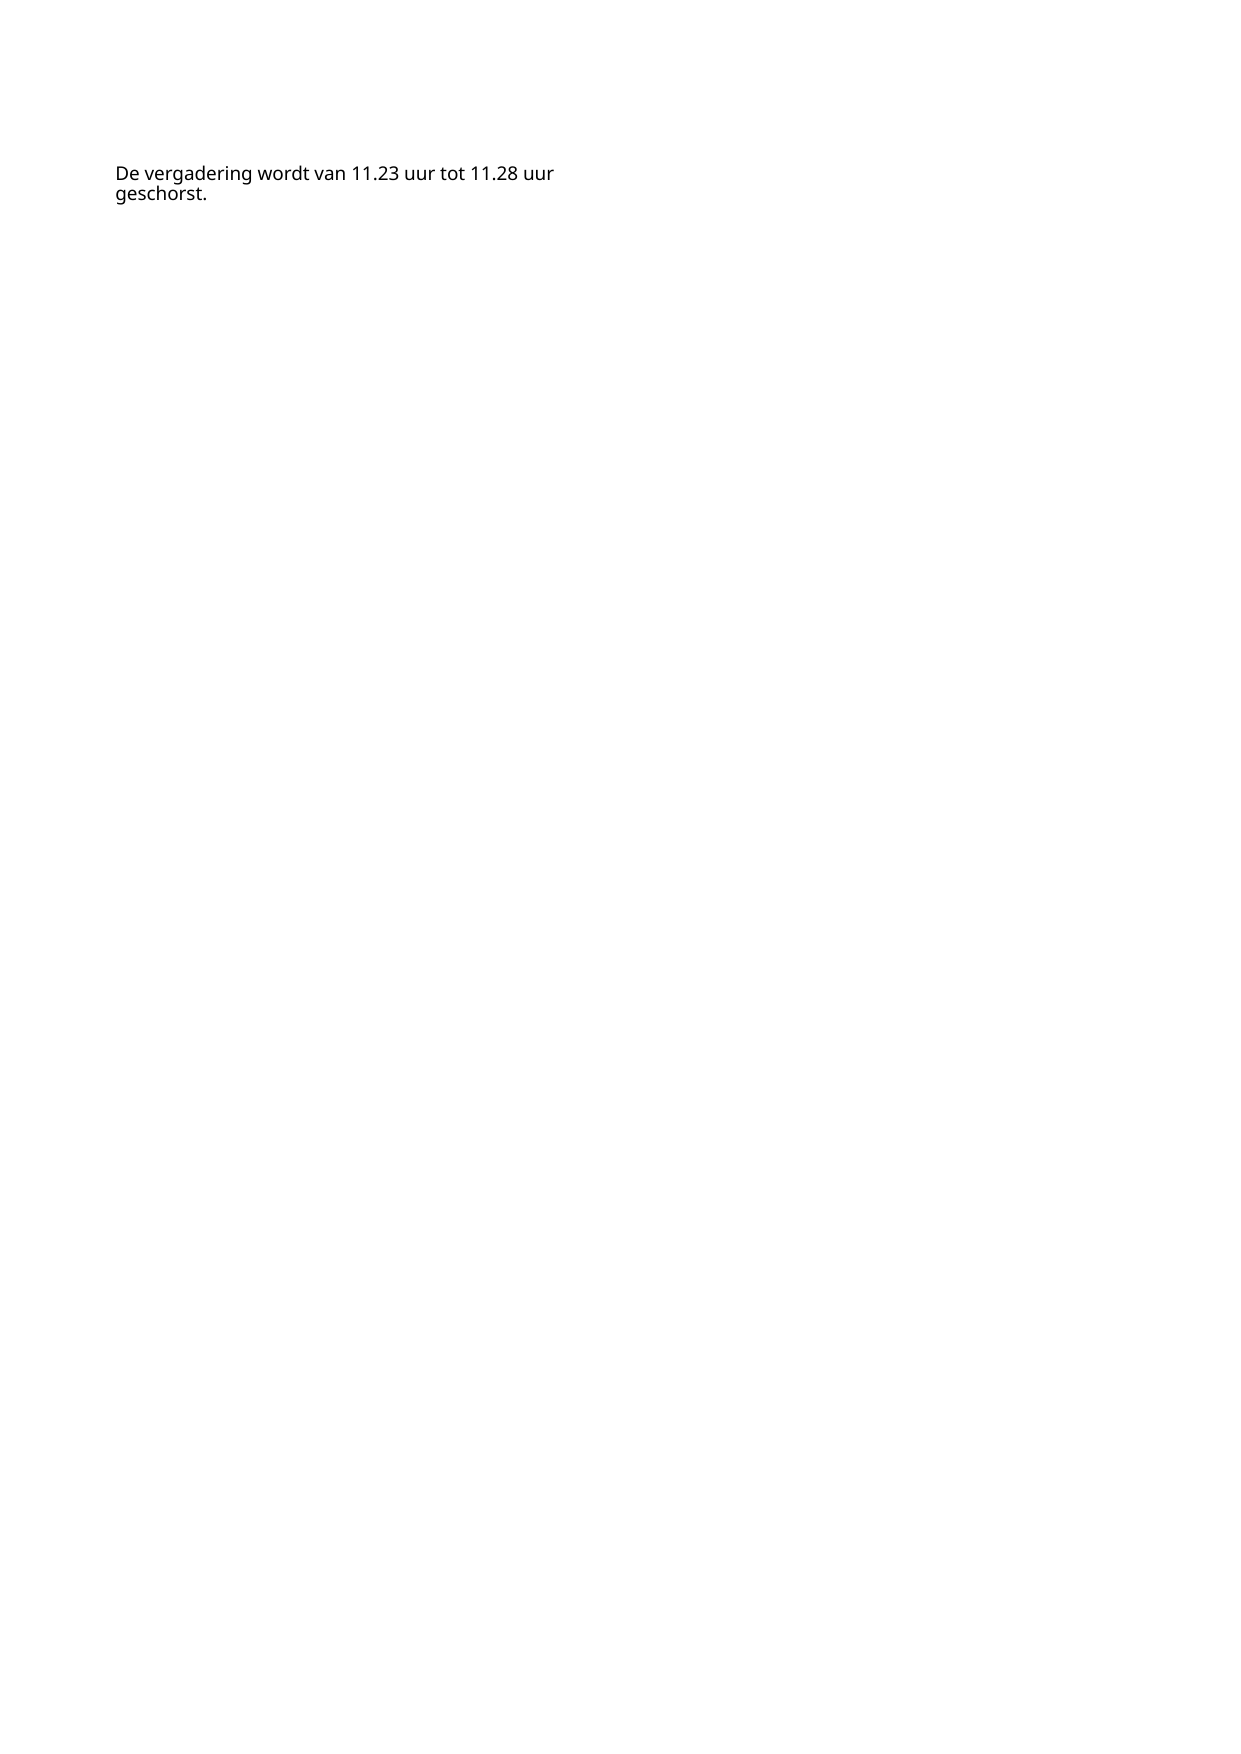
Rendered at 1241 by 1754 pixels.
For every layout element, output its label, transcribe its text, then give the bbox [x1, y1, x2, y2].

text De vergadering wordt van 11.23 uur tot 11.28 uur geschorst. [115, 165, 605, 204]
